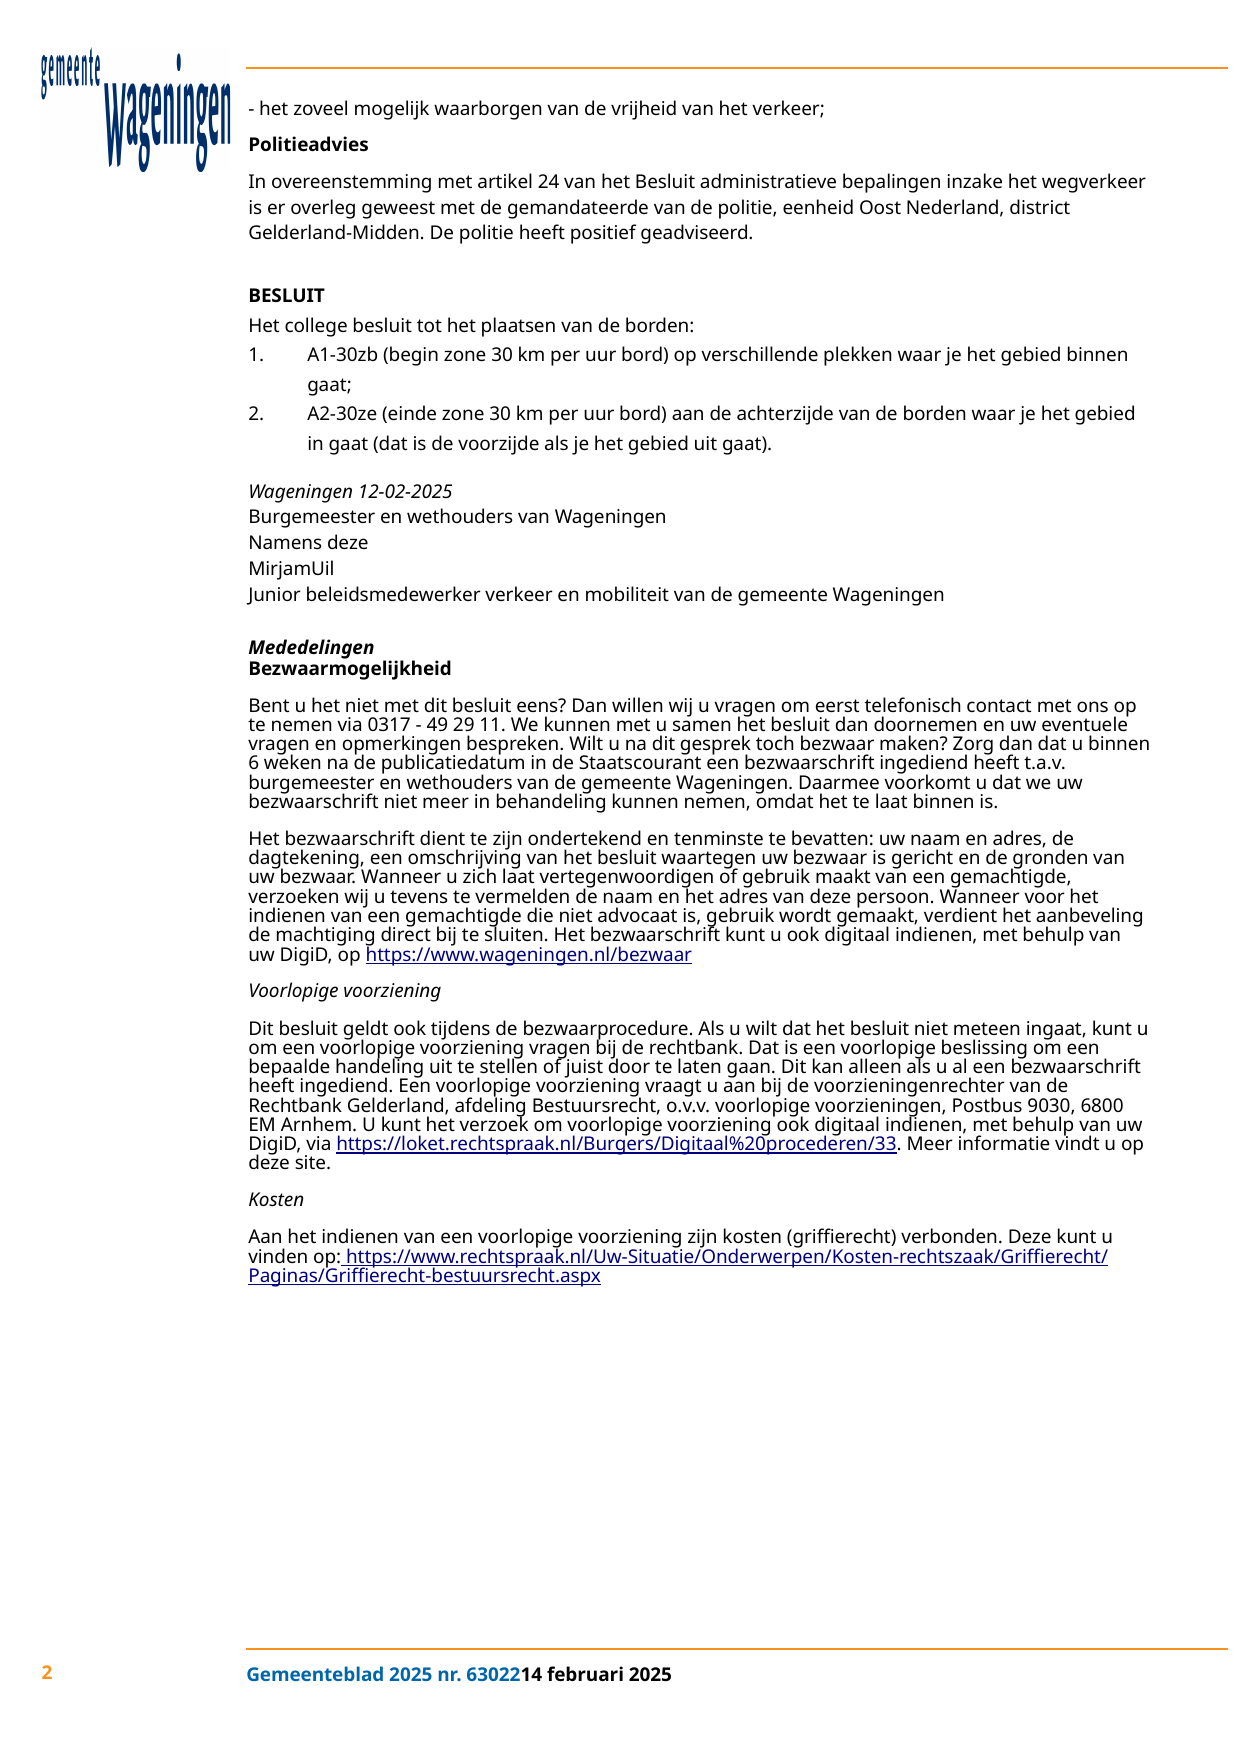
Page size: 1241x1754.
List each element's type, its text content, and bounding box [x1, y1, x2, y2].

text Bezwaarmogelijkheid [248, 659, 1152, 679]
text Kosten [248, 1191, 1152, 1211]
text - het zoveel mogelijk waarborgen van de vrijheid van het verkeer; [248, 95, 1152, 121]
text MirjamUil [248, 555, 1152, 581]
text Bent u het niet met dit besluit eens? Dan willen wij u vragen om eerst telefonisch contact met ons op te nemen via 0317 - 49 29 11. We kunnen met u samen het besluit dan doornemen en uw eventuele vragen en opmerkingen bespreken. Wilt u na dit gesprek toch bezwaar maken? Zorg dan dat u binnen 6 weken na de publicatiedatum in de Staatscourant een bezwaarschrift ingediend heeft t.a.v. burgemeester en wethouders van de gemeente Wageningen. Daarmee voorkomt u dat we uw bezwaarschrift niet meer in behandeling kunnen nemen, omdat het te laat binnen is. [248, 697, 1152, 812]
text Namens deze [248, 529, 1152, 555]
text Aan het indienen van een voorlopige voorziening zijn kosten (griffierecht) verbonden. Deze kunt u vinden op: https://www.rechtspraak.nl/Uw-Situatie/Onderwerpen/Kosten-rechtszaak/Griffierecht/Paginas/Griffierecht-bestuursrecht.aspx [248, 1228, 1152, 1286]
text Het bezwaarschrift dient te zijn ondertekend en tenminste te bevatten: uw naam en adres, de dagtekening, een omschrijving van het besluit waartegen uw bezwaar is gericht en de gronden van uw bezwaar. Wanneer u zich laat vertegenwoordigen of gebruik maakt van een gemachtigde, verzoeken wij u tevens te vermelden de naam en het adres van deze persoon. Wanneer voor het indienen van een gemachtigde die niet advocaat is, gebruik wordt gemaakt, verdient het aanbeveling de machtiging direct bij te sluiten. Het bezwaarschrift kunt u ook digitaal indienen, met behulp van uw DigiD, op https://www.wageningen.nl/bezwaar [248, 830, 1152, 965]
list A2-30ze (einde zone 30 km per uur bord) aan de achterzijde van de borden waar je het gebied in gaat (dat is de voorzijde als je het gebied uit gaat). [248, 401, 1152, 456]
text Dit besluit geldt ook tijdens de bezwaarprocedure. Als u wilt dat het besluit niet meteen ingaat, kunt u om een voorlopige voorziening vragen bij de rechtbank. Dat is een voorlopige beslissing om een bepaalde handeling uit te stellen of juist door te laten gaan. Dit kan alleen als u al een bezwaarschrift heeft ingediend. Een voorlopige voorziening vraagt u aan bij de voorzieningenrechter van de Rechtbank Gelderland, afdeling Bestuursrecht, o.v.v. voorlopige voorzieningen, Postbus 9030, 6800 EM Arnhem. U kunt het verzoek om voorlopige voorziening ook digitaal indienen, met behulp van uw DigiD, via https://loket.rechtspraak.nl/Burgers/Digitaal%20procederen/33. Meer informatie vindt u op deze site. [248, 1019, 1152, 1174]
text In overeenstemming met artikel 24 van het Besluit administratieve bepalingen inzake het wegverkeer is er overleg geweest met de gemandateerde van de politie, eenheid Oost Nederland, district Gelderland-Midden. De politie heeft positief geadviseerd. [248, 168, 1152, 245]
text Mededelingen [248, 634, 1152, 659]
text BESLUIT [248, 282, 1152, 308]
text Het college besluit tot het plaatsen van de borden: [248, 312, 1152, 338]
text Burgemeester en wethouders van Wageningen [248, 504, 1152, 529]
text Junior beleidsmedewerker verkeer en mobiliteit van de gemeente Wageningen [248, 581, 1152, 607]
picture [41, 47, 231, 172]
text Voorlopige voorziening [248, 982, 1152, 1002]
list A1-30zb (begin zone 30 km per uur bord) op verschillende plekken waar je het gebied binnen gaat; [248, 341, 1152, 397]
text Politieadvies [248, 131, 1152, 157]
text Wageningen 12-02-2025 [248, 478, 1152, 504]
